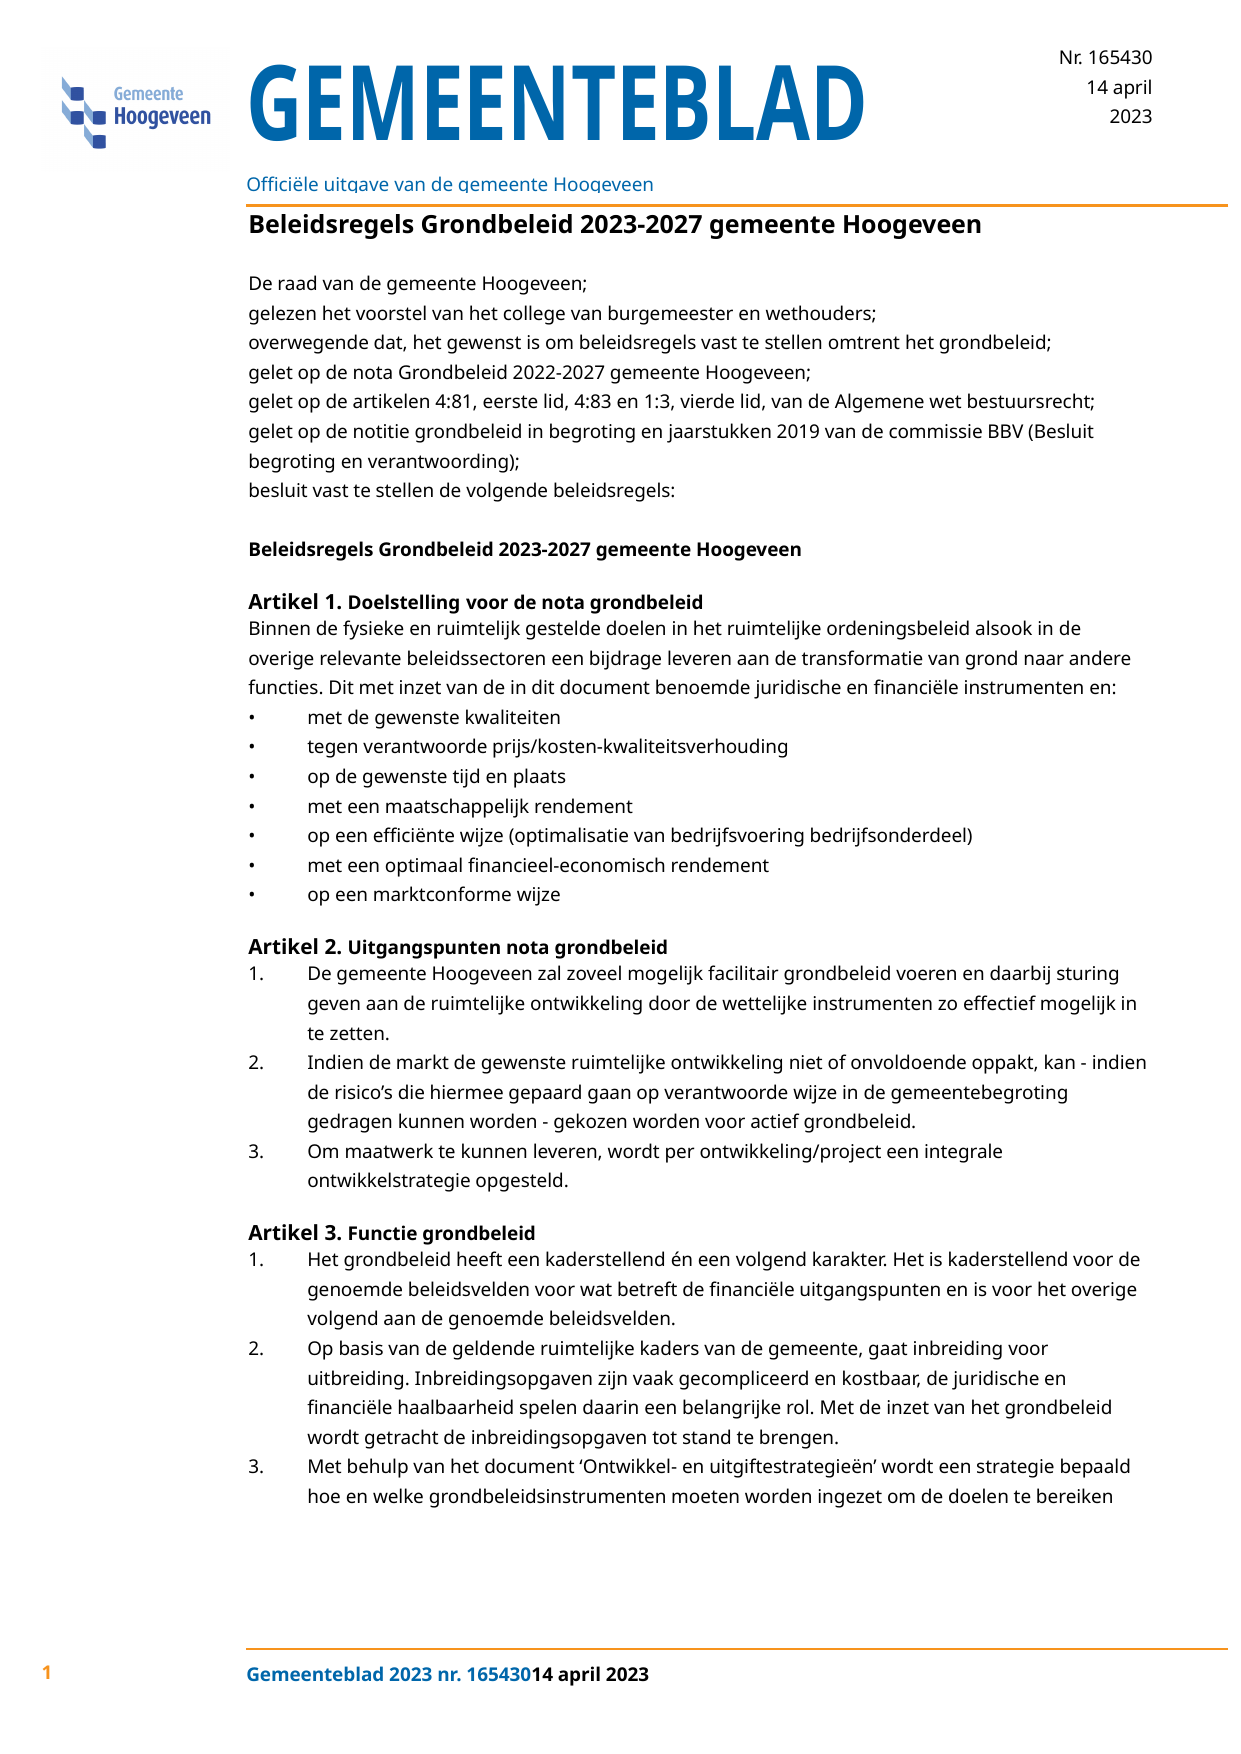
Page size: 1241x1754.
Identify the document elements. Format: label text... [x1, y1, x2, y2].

text gelezen het voorstel van het college van burgemeester en wethouders; [248, 300, 1152, 326]
list Om maatwerk te kunnen leveren, wordt per ontwikkeling/project een integrale ontwikkelstrategie opgesteld. [248, 1138, 1152, 1193]
list met de gewenste kwaliteiten [248, 704, 1152, 730]
list Met behulp van het document ‘Ontwikkel- en uitgiftestrategieën’ wordt een strategie bepaald hoe en welke grondbeleidsinstrumenten moeten worden ingezet om de doelen te bereiken [248, 1453, 1152, 1509]
text besluit vast te stellen de volgende beleidsregels: [248, 477, 1152, 503]
list op de gewenste tijd en plaats [248, 763, 1152, 789]
text Beleidsregels Grondbeleid 2023-2027 gemeente Hoogeveen [248, 207, 1152, 241]
list op een efficiënte wijze (optimalisatie van bedrijfsvoering bedrijfsonderdeel) [248, 822, 1152, 848]
list Op basis van de geldende ruimtelijke kaders van de gemeente, gaat inbreiding voor uitbreiding. Inbreidingsopgaven zijn vaak gecompliceerd en kostbaar, de juridische en financiële haalbaarheid spelen daarin een belangrijke rol. Met de inzet van het grondbeleid wordt getracht de inbreidingsopgaven tot stand te brengen. [248, 1335, 1152, 1450]
text overwegende dat, het gewenst is om beleidsregels vast te stellen omtrent het grondbeleid; [248, 329, 1152, 355]
list De gemeente Hoogeveen zal zoveel mogelijk facilitair grondbeleid voeren en daarbij sturing geven aan de ruimtelijke ontwikkeling door de wettelijke instrumenten zo effectief mogelijk in te zetten. [248, 961, 1152, 1045]
list met een maatschappelijk rendement [248, 793, 1152, 819]
text Artikel 3. Functie grondbeleid [248, 1218, 1152, 1246]
list met een optimaal financieel-economisch rendement [248, 852, 1152, 878]
list tegen verantwoorde prijs/kosten-kwaliteitsverhouding [248, 734, 1152, 759]
list op een marktconforme wijze [248, 882, 1152, 907]
text gelet op de notitie grondbeleid in begroting en jaarstukken 2019 van de commissie BBV (Besluit begroting en verantwoording); [248, 418, 1152, 473]
picture [41, 47, 231, 172]
list Indien de markt de gewenste ruimtelijke ontwikkeling niet of onvoldoende oppakt, kan - indien de risico’s die hiermee gepaard gaan op verantwoorde wijze in de gemeentebegroting gedragen kunnen worden - gekozen worden voor actief grondbeleid. [248, 1049, 1152, 1134]
text gelet op de nota Grondbeleid 2022-2027 gemeente Hoogeveen; [248, 359, 1152, 385]
text gelet op de artikelen 4:81, eerste lid, 4:83 en 1:3, vierde lid, van de Algemene wet bestuursrecht; [248, 389, 1152, 414]
list Het grondbeleid heeft een kaderstellend én een volgend karakter. Het is kaderstellend voor de genoemde beleidsvelden voor wat betreft de financiële uitgangspunten en is voor het overige volgend aan de genoemde beleidsvelden. [248, 1246, 1152, 1331]
text Binnen de fysieke en ruimtelijk gestelde doelen in het ruimtelijke ordeningsbeleid alsook in de overige relevante beleidssectoren een bijdrage leveren aan de transformatie van grond naar andere functies. Dit met inzet van de in dit document benoemde juridische en financiële instrumenten en: [248, 615, 1152, 700]
text De raad van de gemeente Hoogeveen; [248, 270, 1152, 296]
text Beleidsregels Grondbeleid 2023-2027 gemeente Hoogeveen [248, 537, 1152, 562]
text Artikel 1. Doelstelling voor de nota grondbeleid [248, 587, 1152, 615]
text Artikel 2. Uitgangspunten nota grondbeleid [248, 932, 1152, 961]
